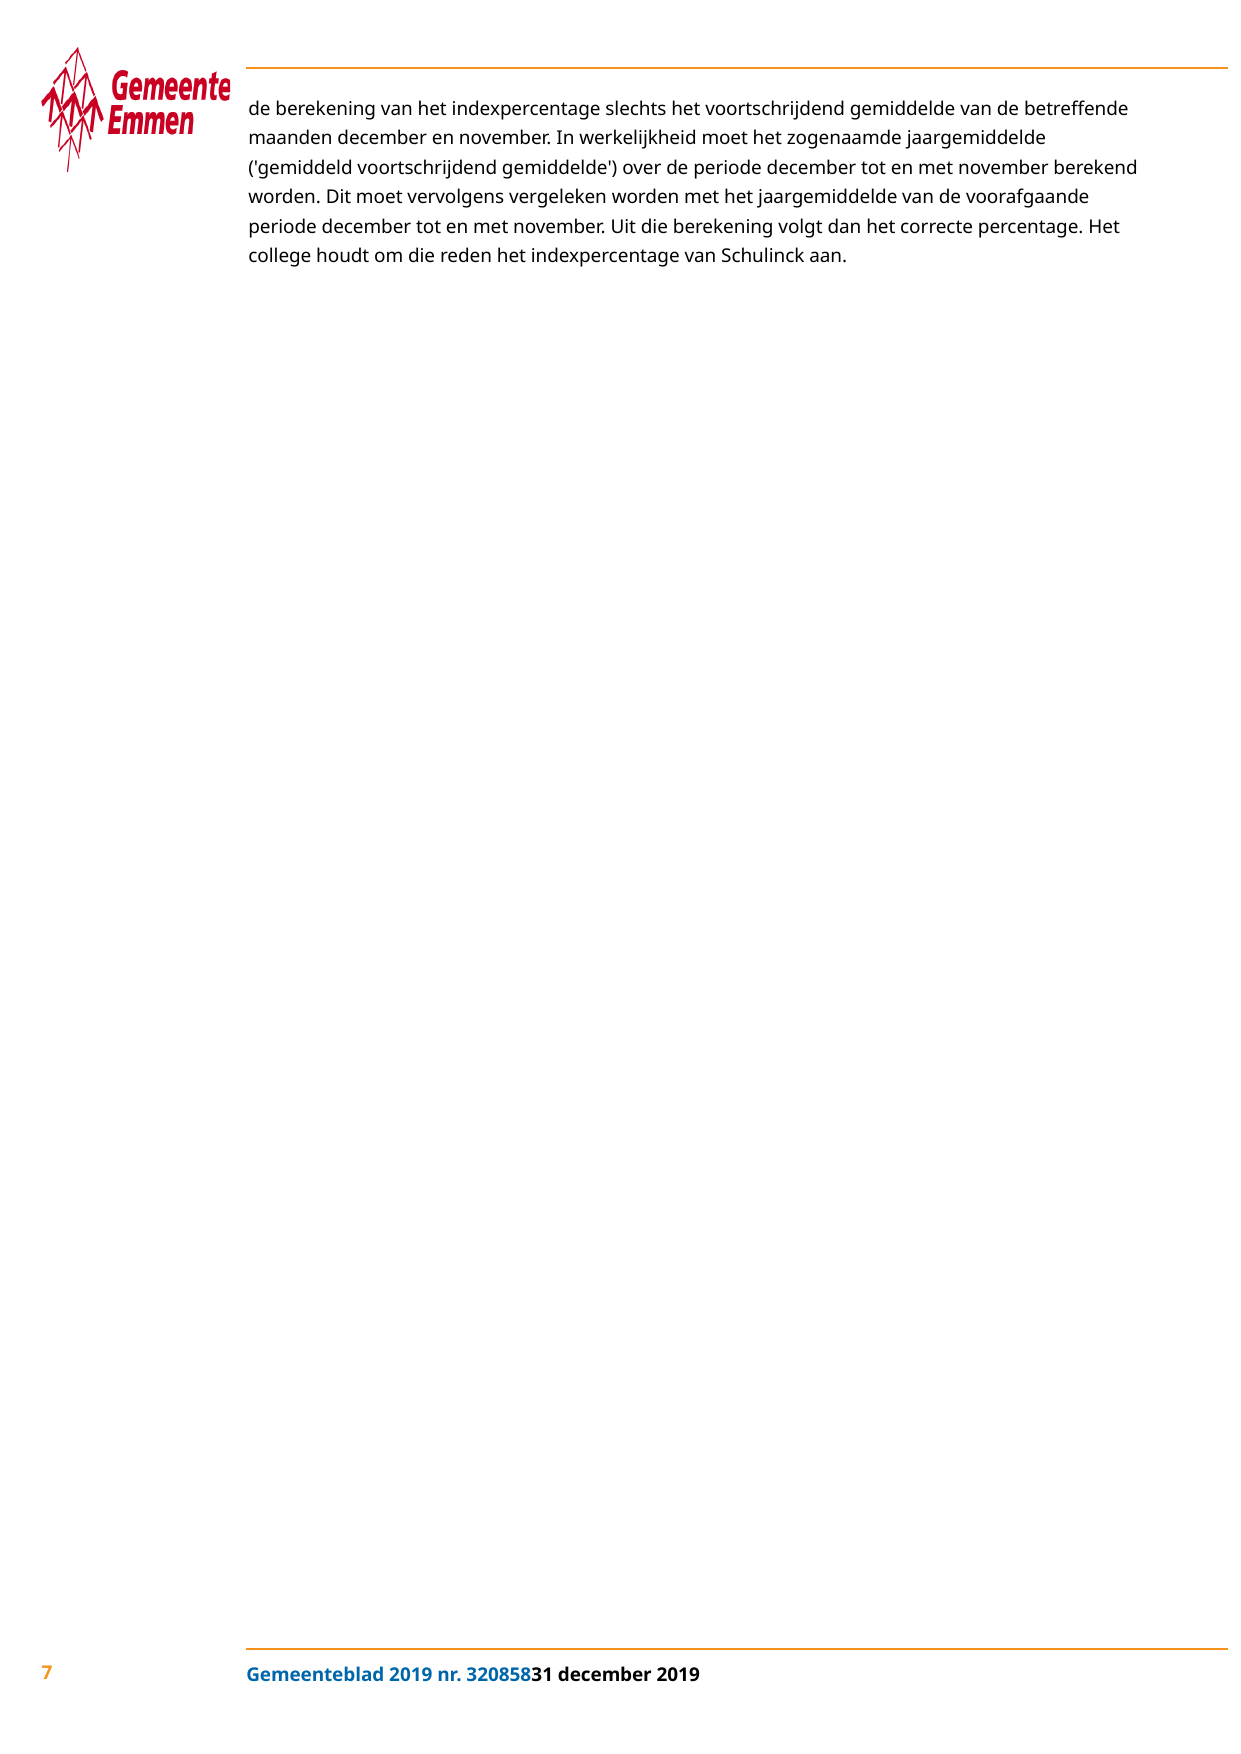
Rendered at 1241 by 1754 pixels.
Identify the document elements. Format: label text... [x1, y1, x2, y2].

text de berekening van het indexpercentage slechts het voortschrijdend gemiddelde van de betreffende maanden december en november. In werkelijkheid moet het zogenaamde jaargemiddelde ('gemiddeld voortschrijdend gemiddelde') over de periode december tot en met november berekend worden. Dit moet vervolgens vergeleken worden met het jaargemiddelde van de voorafgaande periode december tot en met november. Uit die berekening volgt dan het correcte percentage. Het college houdt om die reden het indexpercentage van Schulinck aan. [248, 95, 1152, 268]
picture [41, 47, 231, 172]
